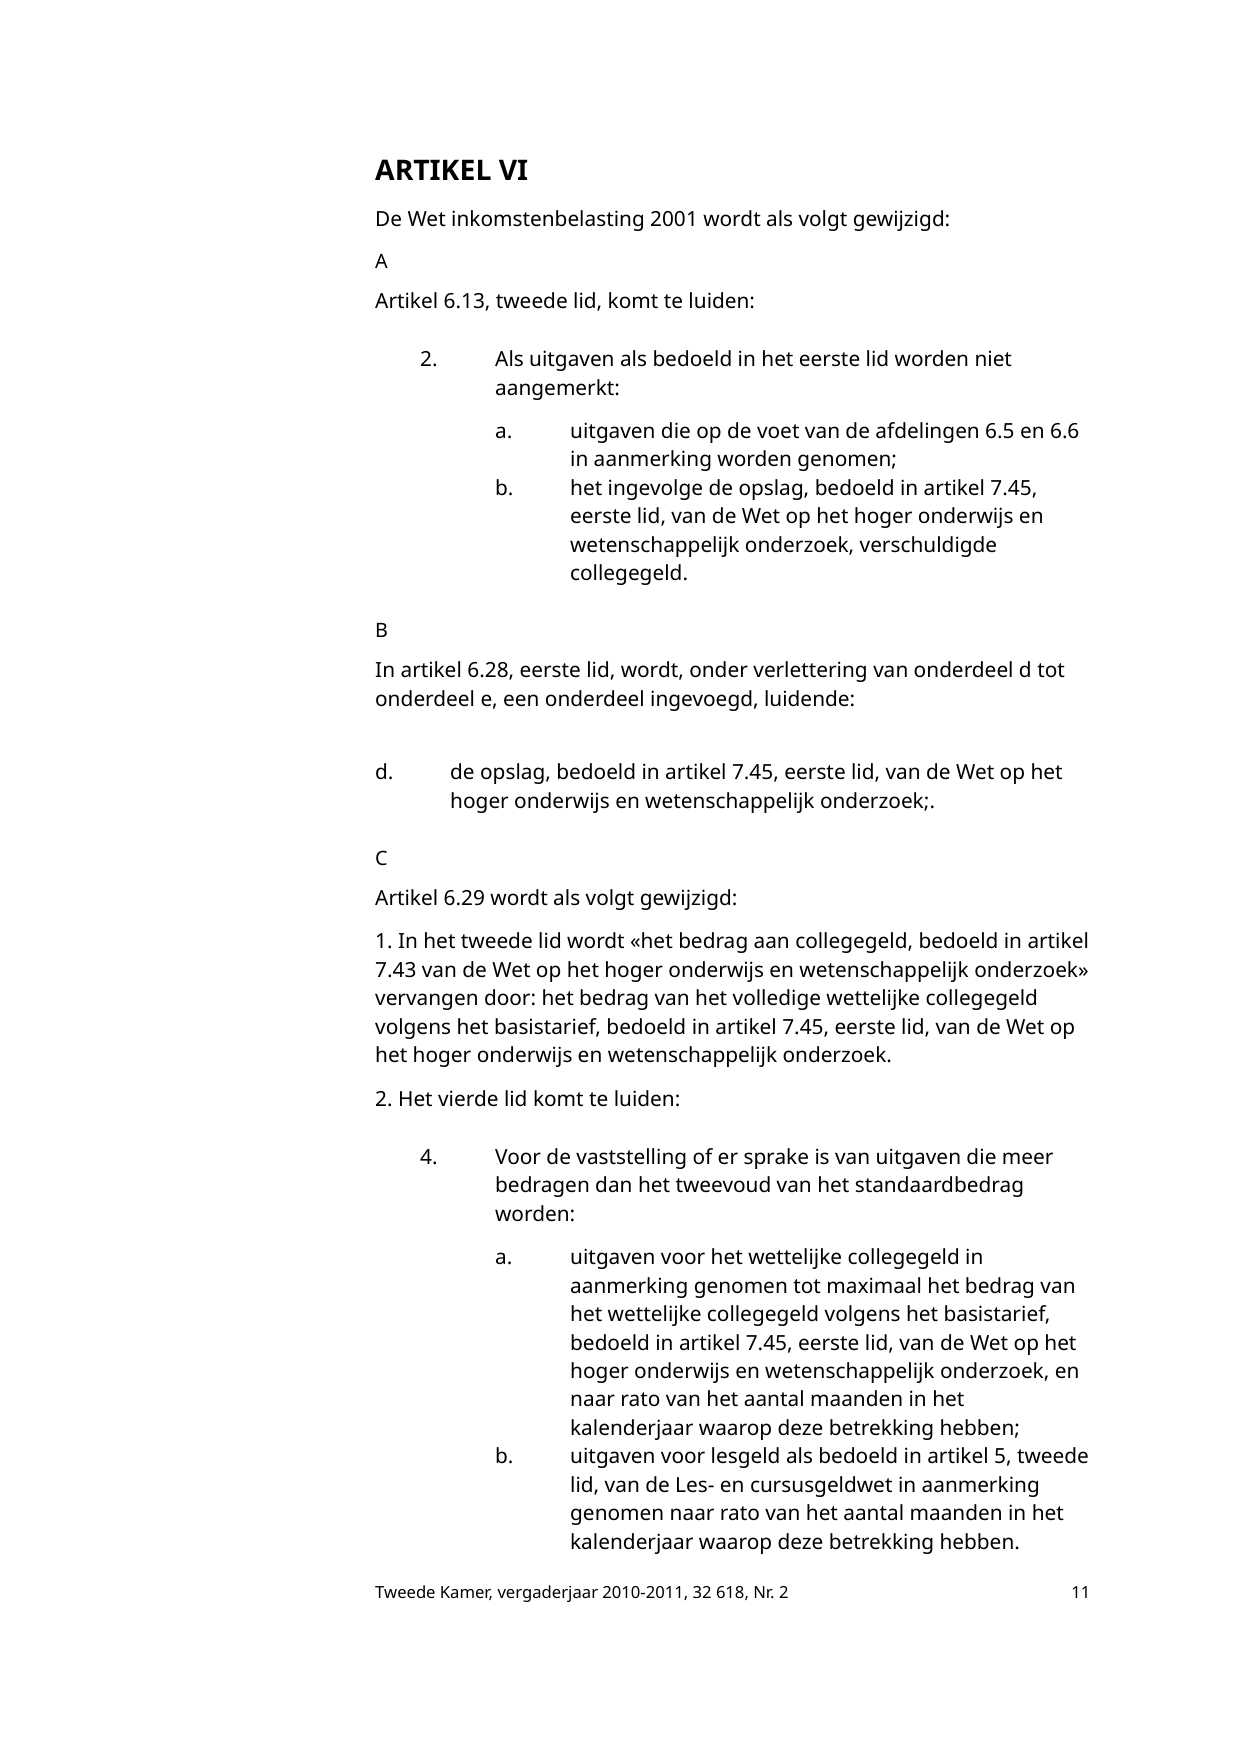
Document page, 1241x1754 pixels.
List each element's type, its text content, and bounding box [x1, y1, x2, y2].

text A [375, 247, 1090, 274]
text C [375, 844, 1090, 871]
list Als uitgaven als bedoeld in het eerste lid worden niet aangemerkt: [420, 344, 1090, 401]
list Voor de vaststelling of er sprake is van uitgaven die meer bedragen dan het tweevoud van het standaardbedrag worden: [420, 1142, 1090, 1227]
list uitgaven die op de voet van de afdelingen 6.5 en 6.6 in aanmerking worden genomen; [495, 416, 1090, 473]
list het ingevolge de opslag, bedoeld in artikel 7.45, eerste lid, van de Wet op het hoger onderwijs en wetenschappelijk onderzoek, verschuldigde collegegeld. [495, 473, 1090, 587]
subtitle ARTIKEL VI [375, 150, 1090, 189]
list de opslag, bedoeld in artikel 7.45, eerste lid, van de Wet op het hoger onderwijs en wetenschappelijk onderzoek;. [375, 757, 1090, 814]
text 1. In het tweede lid wordt «het bedrag aan collegegeld, bedoeld in artikel 7.43 van de Wet op het hoger onderwijs en wetenschappelijk onderzoek» vervangen door: het bedrag van het volledige wettelijke collegegeld volgens het basistarief, bedoeld in artikel 7.45, eerste lid, van de Wet op het hoger onderwijs en wetenschappelijk onderzoek. [375, 926, 1090, 1069]
list uitgaven voor het wettelijke collegegeld in aanmerking genomen tot maximaal het bedrag van het wettelijke collegegeld volgens het basistarief, bedoeld in artikel 7.45, eerste lid, van de Wet op het hoger onderwijs en wetenschappelijk onderzoek, en naar rato van het aantal maanden in het kalenderjaar waarop deze betrekking hebben; [495, 1242, 1090, 1441]
text De Wet inkomstenbelasting 2001 wordt als volgt gewijzigd: [375, 204, 1090, 232]
text Artikel 6.29 wordt als volgt gewijzigd: [375, 883, 1090, 911]
text B [375, 617, 1090, 644]
text Artikel 6.13, tweede lid, komt te luiden: [375, 286, 1090, 314]
text In artikel 6.28, eerste lid, wordt, onder verlettering van onderdeel d tot onderdeel e, een onderdeel ingevoegd, luidende: [375, 656, 1090, 712]
text 2. Het vierde lid komt te luiden: [375, 1084, 1090, 1112]
list uitgaven voor lesgeld als bedoeld in artikel 5, tweede lid, van de Les- en cursusgeldwet in aanmerking genomen naar rato van het aantal maanden in het kalenderjaar waarop deze betrekking hebben. [495, 1441, 1090, 1555]
